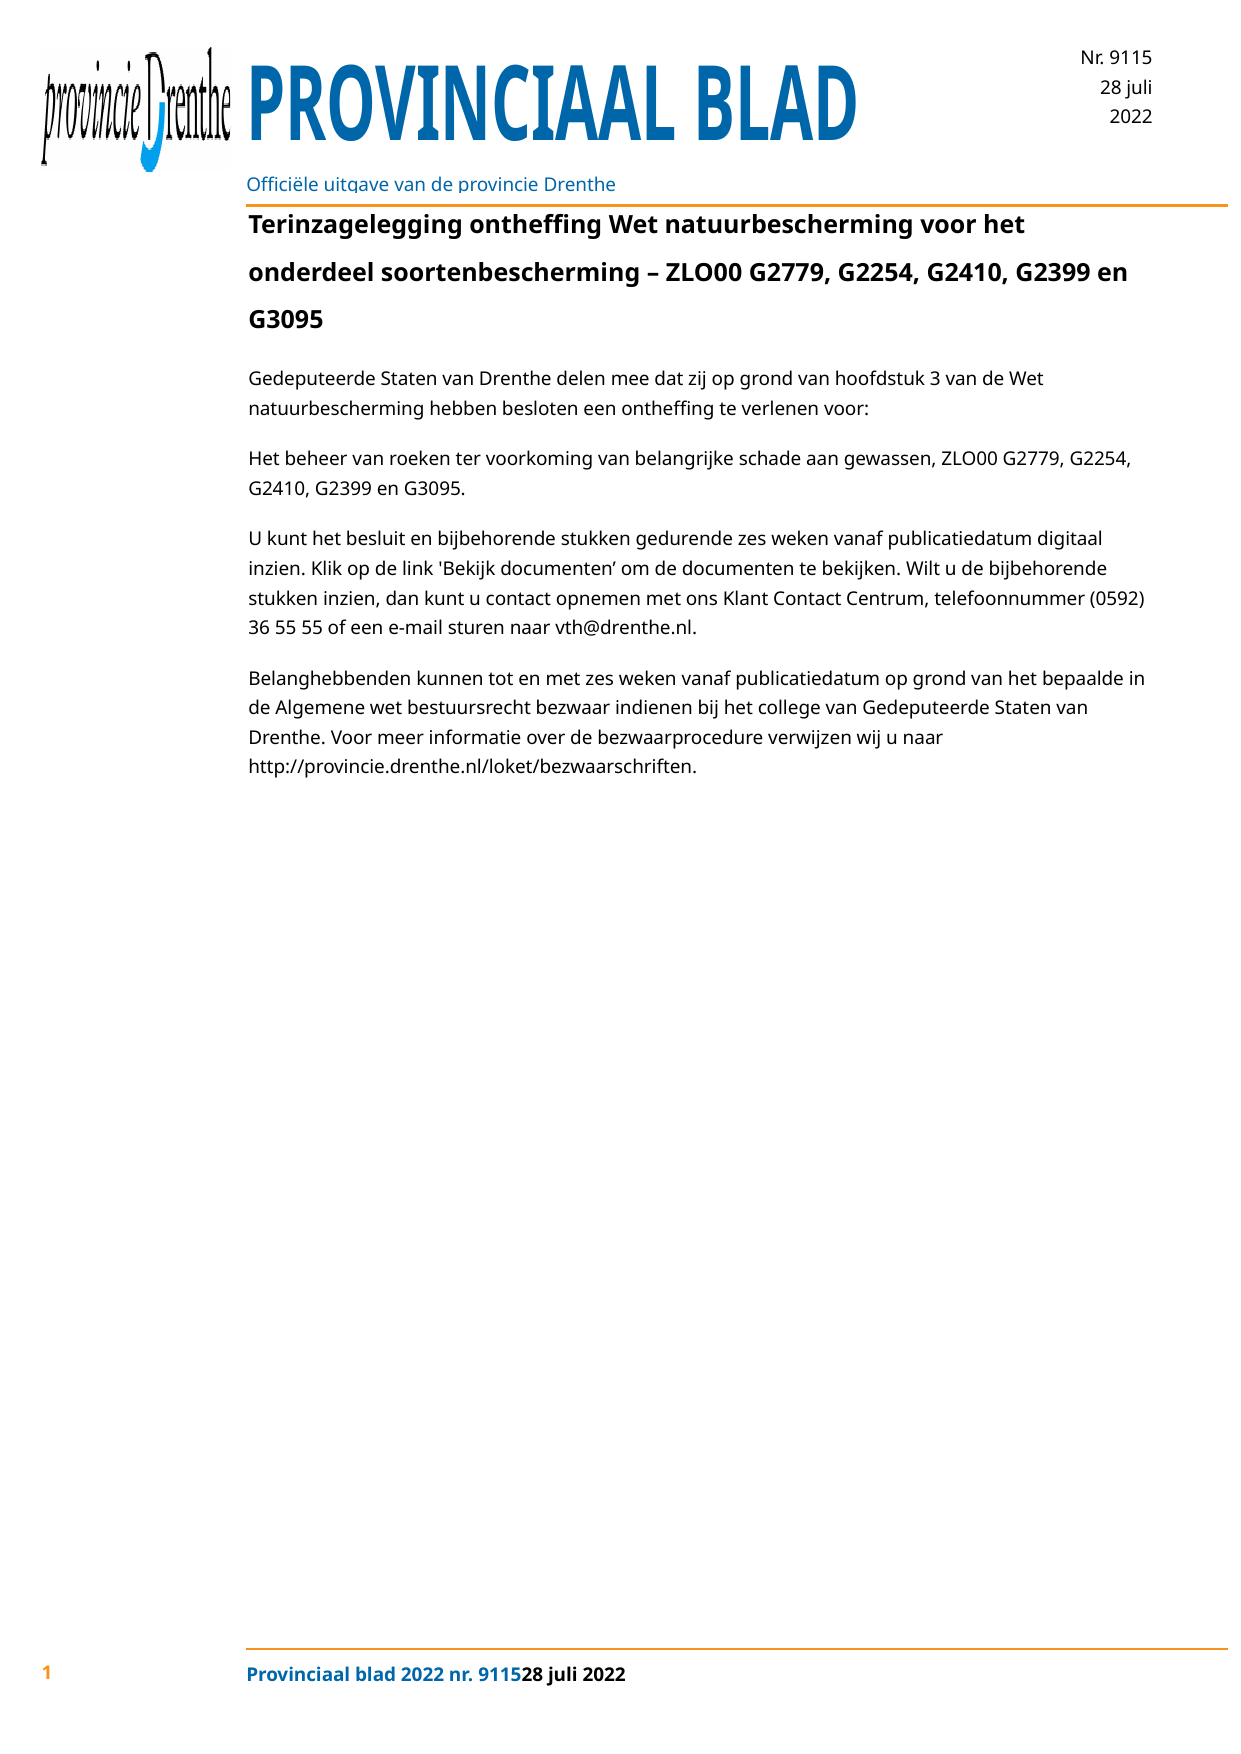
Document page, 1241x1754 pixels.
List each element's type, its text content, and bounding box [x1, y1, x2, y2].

text U kunt het besluit en bijbehorende stukken gedurende zes weken vanaf publicatiedatum digitaal inzien. Klik op de link 'Bekijk documenten’ om de documenten te bekijken. Wilt u de bijbehorende stukken inzien, dan kunt u contact opnemen met ons Klant Contact Centrum, telefoonnummer (0592) 36 55 55 of een e-mail sturen naar vth@drenthe.nl. [248, 526, 1152, 640]
text Terinzagelegging ontheffing Wet natuurbescherming voor het onderdeel soortenbescherming – ZLO00 G2779, G2254, G2410, G2399 en G3095 [248, 207, 1152, 336]
text Het beheer van roeken ter voorkoming van belangrijke schade aan gewassen, ZLO00 G2779, G2254, G2410, G2399 en G3095. [248, 446, 1152, 501]
text Belanghebbenden kunnen tot en met zes weken vanaf publicatiedatum op grond van het bepaalde in de Algemene wet bestuursrecht bezwaar indienen bij het college van Gedeputeerde Staten van Drenthe. Voor meer informatie over de bezwaarprocedure verwijzen wij u naar http://provincie.drenthe.nl/loket/bezwaarschriften. [248, 665, 1152, 779]
text Gedeputeerde Staten van Drenthe delen mee dat zij op grond van hoofdstuk 3 van de Wet natuurbescherming hebben besloten een ontheffing te verlenen voor: [248, 366, 1152, 421]
picture [41, 47, 231, 172]
